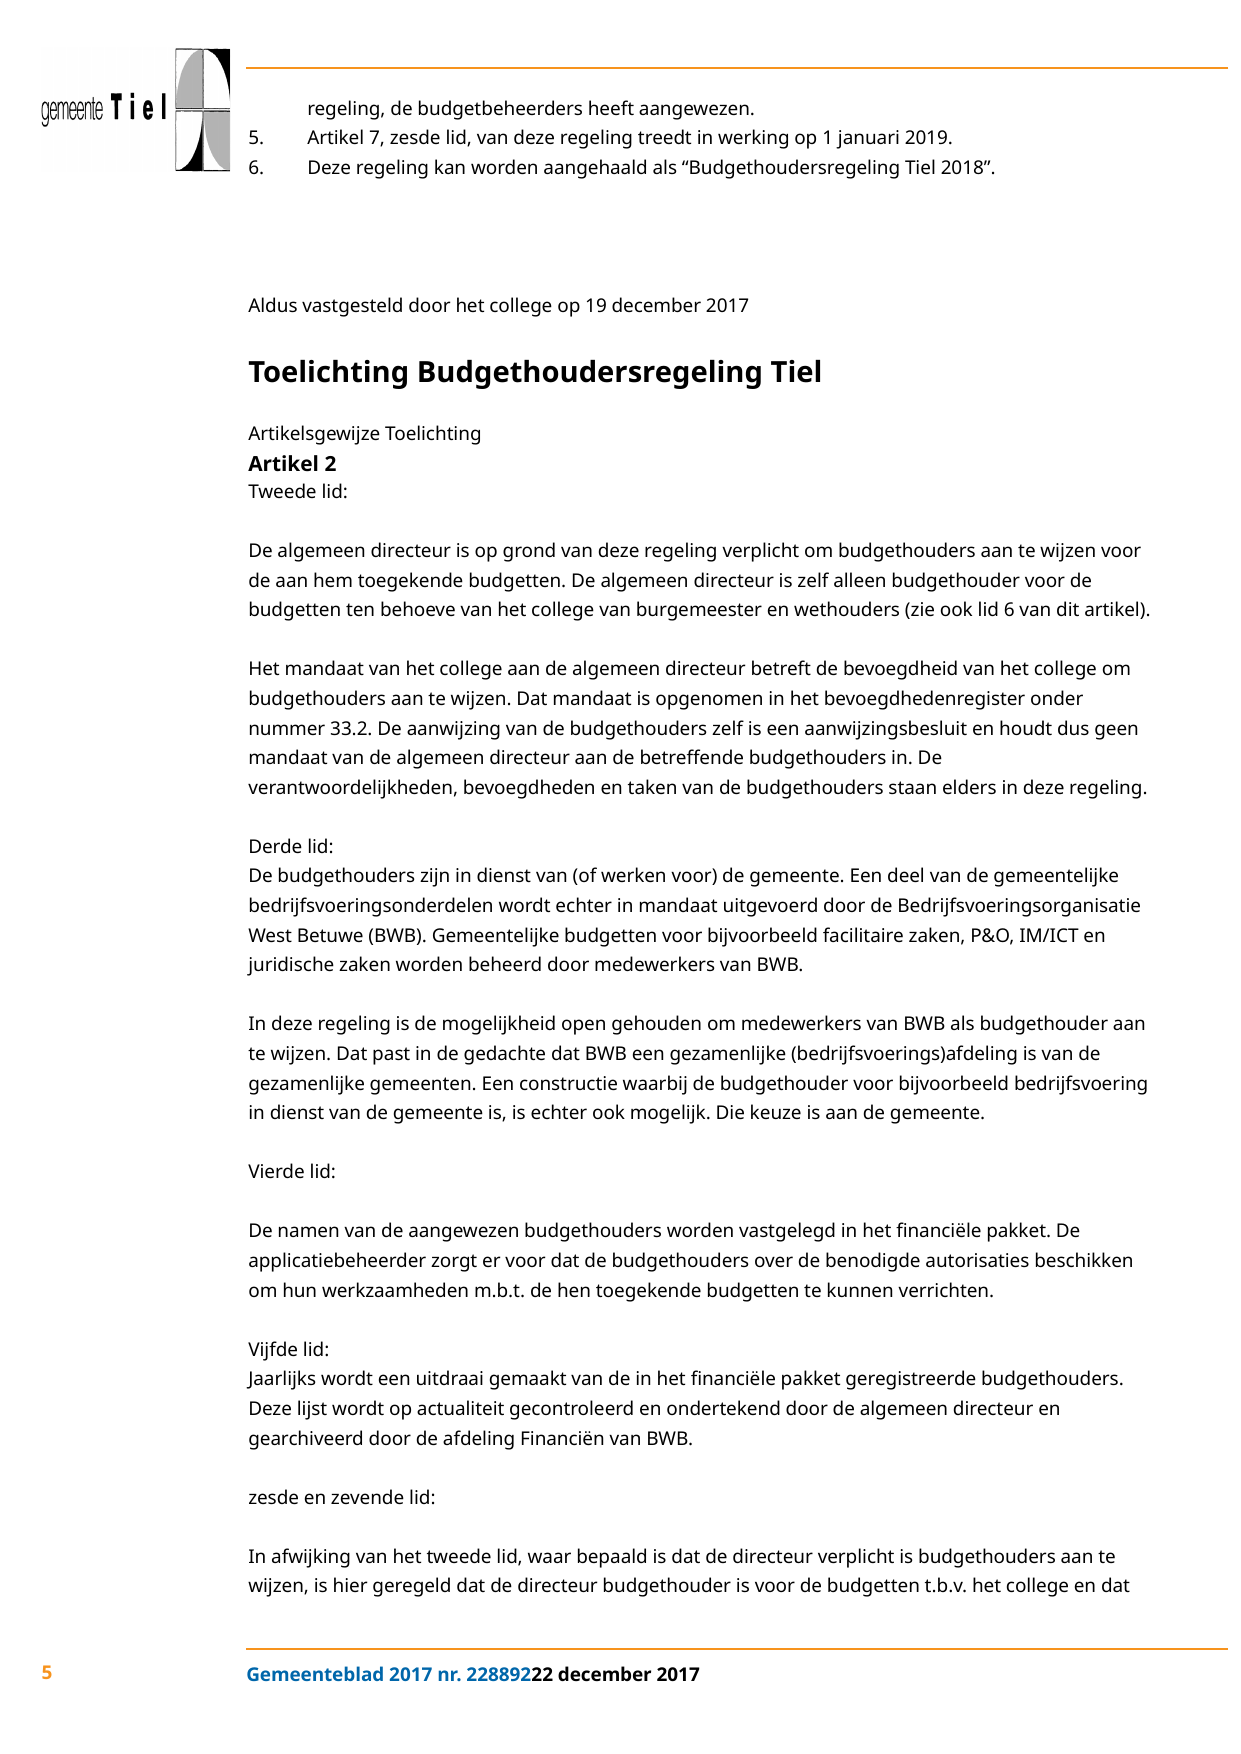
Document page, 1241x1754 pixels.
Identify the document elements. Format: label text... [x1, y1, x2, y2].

text De algemeen directeur is op grond van deze regeling verplicht om budgethouders aan te wijzen voor de aan hem toegekende budgetten. De algemeen directeur is zelf alleen budgethouder voor de budgetten ten behoeve van het college van burgemeester en wethouders (zie ook lid 6 van dit artikel). [248, 537, 1152, 622]
text Het mandaat van het college aan de algemeen directeur betreft de bevoegdheid van het college om budgethouders aan te wijzen. Dat mandaat is opgenomen in het bevoegdhedenregister onder nummer 33.2. De aanwijzing van de budgethouders zelf is een aanwijzingsbesluit en houdt dus geen mandaat van de algemeen directeur aan de betreffende budgethouders in. De verantwoordelijkheden, bevoegdheden en taken van de budgethouders staan elders in deze regeling. [248, 656, 1152, 799]
text Aldus vastgesteld door het college op 19 december 2017 [248, 292, 1152, 318]
list regeling, de budgetbeheerders heeft aangewezen. [248, 95, 1152, 121]
text Vijfde lid: [248, 1336, 1152, 1362]
text Artikel 2 [248, 449, 1152, 478]
text In afwijking van het tweede lid, waar bepaald is dat de directeur verplicht is budgethouders aan te wijzen, is hier geregeld dat de directeur budgethouder is voor de budgetten t.b.v. het college en dat [248, 1543, 1152, 1598]
text Artikelsgewijze Toelichting [248, 420, 1152, 446]
text Tweede lid: [248, 478, 1152, 504]
text In deze regeling is de mogelijkheid open gehouden om medewerkers van BWB als budgethouder aan te wijzen. Dat past in de gedachte dat BWB een gezamenlijke (bedrijfsvoerings)afdeling is van de gezamenlijke gemeenten. Een constructie waarbij de budgethouder voor bijvoorbeeld bedrijfsvoering in dienst van de gemeente is, is echter ook mogelijk. Die keuze is aan de gemeente. [248, 1011, 1152, 1125]
list Artikel 7, zesde lid, van deze regeling treedt in werking op 1 januari 2019. [248, 124, 1152, 150]
list Deze regeling kan worden aangehaald als “Budgethoudersregeling Tiel 2018”. [248, 154, 1152, 180]
text Toelichting Budgethoudersregeling Tiel [248, 351, 1152, 391]
text Derde lid: [248, 833, 1152, 859]
text Jaarlijks wordt een uitdraai gemaakt van de in het financiële pakket geregistreerde budgethouders. Deze lijst wordt op actualiteit gecontroleerd en ondertekend door de algemeen directeur en gearchiveerd door de afdeling Financiën van BWB. [248, 1366, 1152, 1450]
text De namen van de aangewezen budgethouders worden vastgelegd in het financiële pakket. De applicatiebeheerder zorgt er voor dat de budgethouders over de benodigde autorisaties beschikken om hun werkzaamheden m.b.t. de hen toegekende budgetten te kunnen verrichten. [248, 1218, 1152, 1302]
text De budgethouders zijn in dienst van (of werken voor) de gemeente. Een deel van de gemeentelijke bedrijfsvoeringsonderdelen wordt echter in mandaat uitgevoerd door de Bedrijfsvoeringsorganisatie West Betuwe (BWB). Gemeentelijke budgetten voor bijvoorbeeld facilitaire zaken, P&O, IM/ICT en juridische zaken worden beheerd door medewerkers van BWB. [248, 863, 1152, 977]
text zesde en zevende lid: [248, 1484, 1152, 1509]
picture [41, 47, 231, 172]
text Vierde lid: [248, 1158, 1152, 1184]
